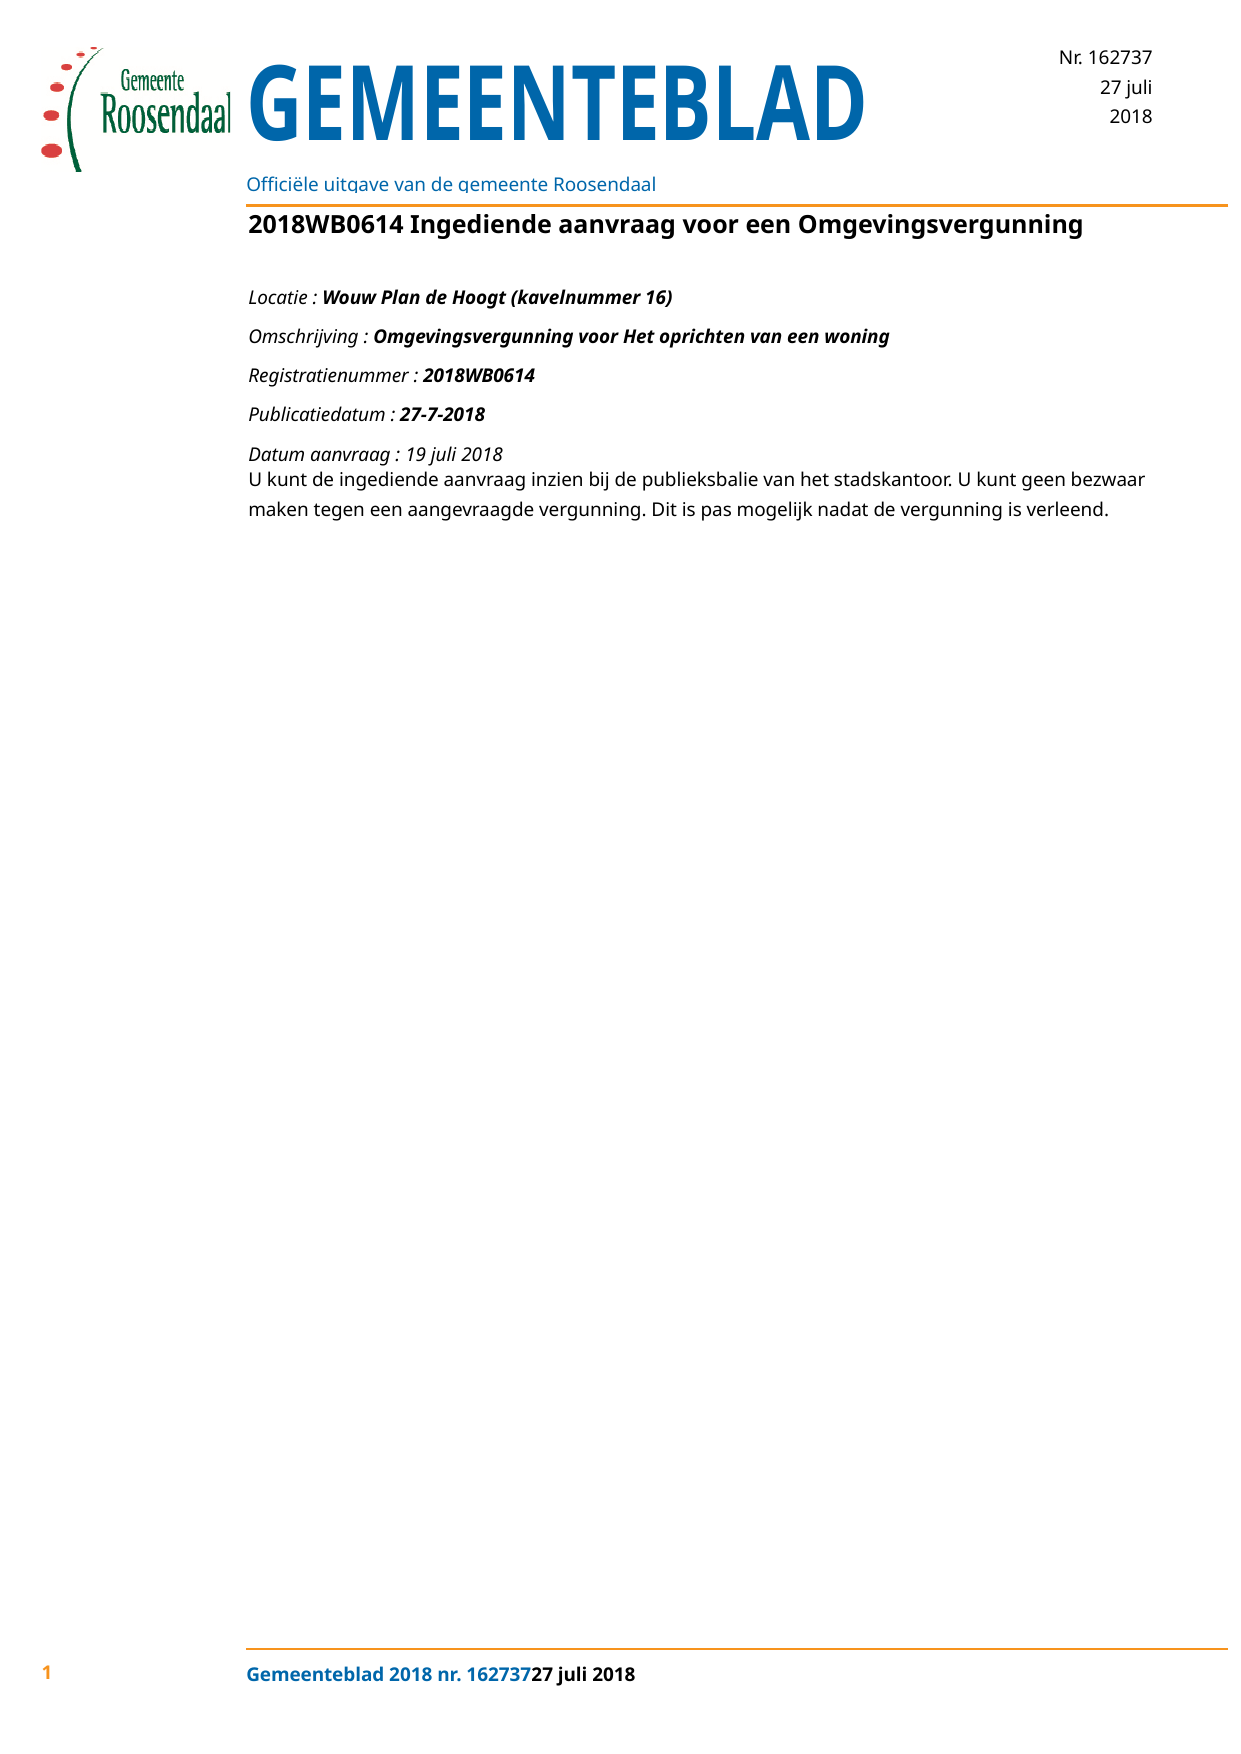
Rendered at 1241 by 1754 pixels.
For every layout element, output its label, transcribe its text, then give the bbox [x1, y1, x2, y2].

text Locatie : Wouw Plan de Hoogt (kavelnummer 16) [248, 284, 1152, 309]
text Registratienummer : 2018WB0614 [248, 362, 1152, 388]
text Publicatiedatum : 27-7-2018 [248, 402, 1152, 427]
text Omschrijving : Omgevingsvergunning voor Het oprichten van een woning [248, 323, 1152, 349]
picture [41, 47, 231, 172]
text U kunt de ingediende aanvraag inzien bij de publieksbalie van het stadskantoor. U kunt geen bezwaar maken tegen een aangevraagde vergunning. Dit is pas mogelijk nadat de vergunning is verleend. [248, 467, 1152, 522]
text Datum aanvraag : 19 juli 2018 [248, 441, 1152, 467]
text 2018WB0614 Ingediende aanvraag voor een Omgevingsvergunning [248, 207, 1152, 241]
